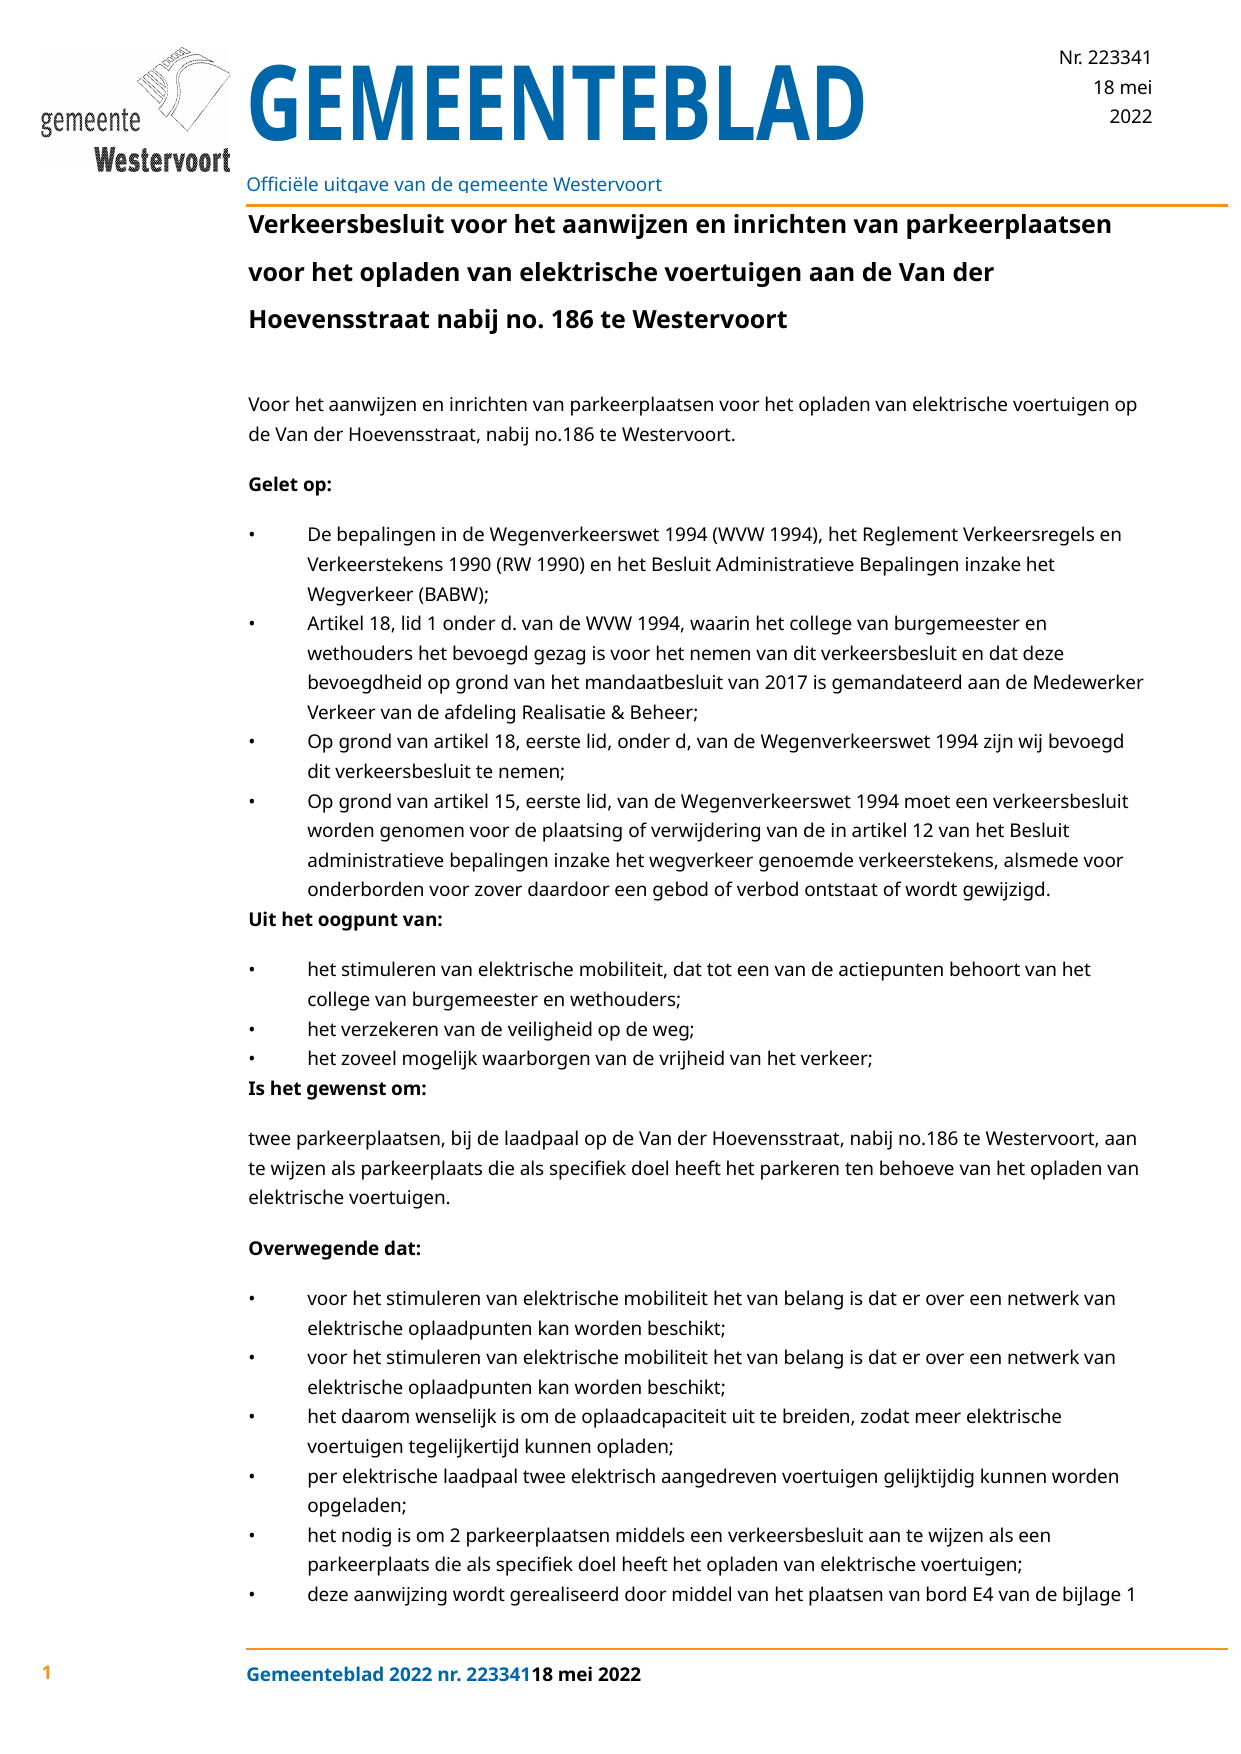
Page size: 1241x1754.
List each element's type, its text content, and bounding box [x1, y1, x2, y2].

list het zoveel mogelijk waarborgen van de vrijheid van het verkeer; [248, 1045, 1152, 1071]
list voor het stimuleren van elektrische mobiliteit het van belang is dat er over een netwerk van elektrische oplaadpunten kan worden beschikt; [248, 1344, 1152, 1400]
text Verkeersbesluit voor het aanwijzen en inrichten van parkeerplaatsen voor het opladen van elektrische voertuigen aan de Van der Hoevensstraat nabij no. 186 te Westervoort [248, 207, 1152, 336]
list per elektrische laadpaal twee elektrisch aangedreven voertuigen gelijktijdig kunnen worden opgeladen; [248, 1463, 1152, 1518]
list het verzekeren van de veiligheid op de weg; [248, 1016, 1152, 1042]
list het stimuleren van elektrische mobiliteit, dat tot een van de actiepunten behoort van het college van burgemeester en wethouders; [248, 957, 1152, 1012]
text Gelet op: [248, 471, 1152, 497]
list het nodig is om 2 parkeerplaatsen middels een verkeersbesluit aan te wijzen als een parkeerplaats die als specifiek doel heeft het opladen van elektrische voertuigen; [248, 1522, 1152, 1577]
text Is het gewenst om: [248, 1075, 1152, 1101]
list De bepalingen in de Wegenverkeerswet 1994 (WVW 1994), het Reglement Verkeersregels en Verkeerstekens 1990 (RW 1990) en het Besluit Administratieve Bepalingen inzake het Wegverkeer (BABW); [248, 522, 1152, 607]
text Uit het oogpunt van: [248, 906, 1152, 932]
text twee parkeerplaatsen, bij de laadpaal op de Van der Hoevensstraat, nabij no.186 te Westervoort, aan te wijzen als parkeerplaats die als specifiek doel heeft het parkeren ten behoeve van het opladen van elektrische voertuigen. [248, 1125, 1152, 1210]
list het daarom wenselijk is om de oplaadcapaciteit uit te breiden, zodat meer elektrische voertuigen tegelijkertijd kunnen opladen; [248, 1404, 1152, 1459]
text Voor het aanwijzen en inrichten van parkeerplaatsen voor het opladen van elektrische voertuigen op de Van der Hoevensstraat, nabij no.186 te Westervoort. [248, 391, 1152, 447]
picture [41, 47, 231, 172]
list voor het stimuleren van elektrische mobiliteit het van belang is dat er over een netwerk van elektrische oplaadpunten kan worden beschikt; [248, 1285, 1152, 1341]
list Artikel 18, lid 1 onder d. van de WVW 1994, waarin het college van burgemeester en wethouders het bevoegd gezag is voor het nemen van dit verkeersbesluit en dat deze bevoegdheid op grond van het mandaatbesluit van 2017 is gemandateerd aan de Medewerker Verkeer van de afdeling Realisatie & Beheer; [248, 610, 1152, 725]
list Op grond van artikel 15, eerste lid, van de Wegenverkeerswet 1994 moet een verkeersbesluit worden genomen voor de plaatsing of verwijdering van de in artikel 12 van het Besluit administratieve bepalingen inzake het wegverkeer genoemde verkeerstekens, alsmede voor onderborden voor zover daardoor een gebod of verbod ontstaat of wordt gewijzigd. [248, 788, 1152, 902]
text Overwegende dat: [248, 1235, 1152, 1261]
list Op grond van artikel 18, eerste lid, onder d, van de Wegenverkeerswet 1994 zijn wij bevoegd dit verkeersbesluit te nemen; [248, 729, 1152, 784]
list deze aanwijzing wordt gerealiseerd door middel van het plaatsen van bord E4 van de bijlage 1 [248, 1581, 1152, 1607]
